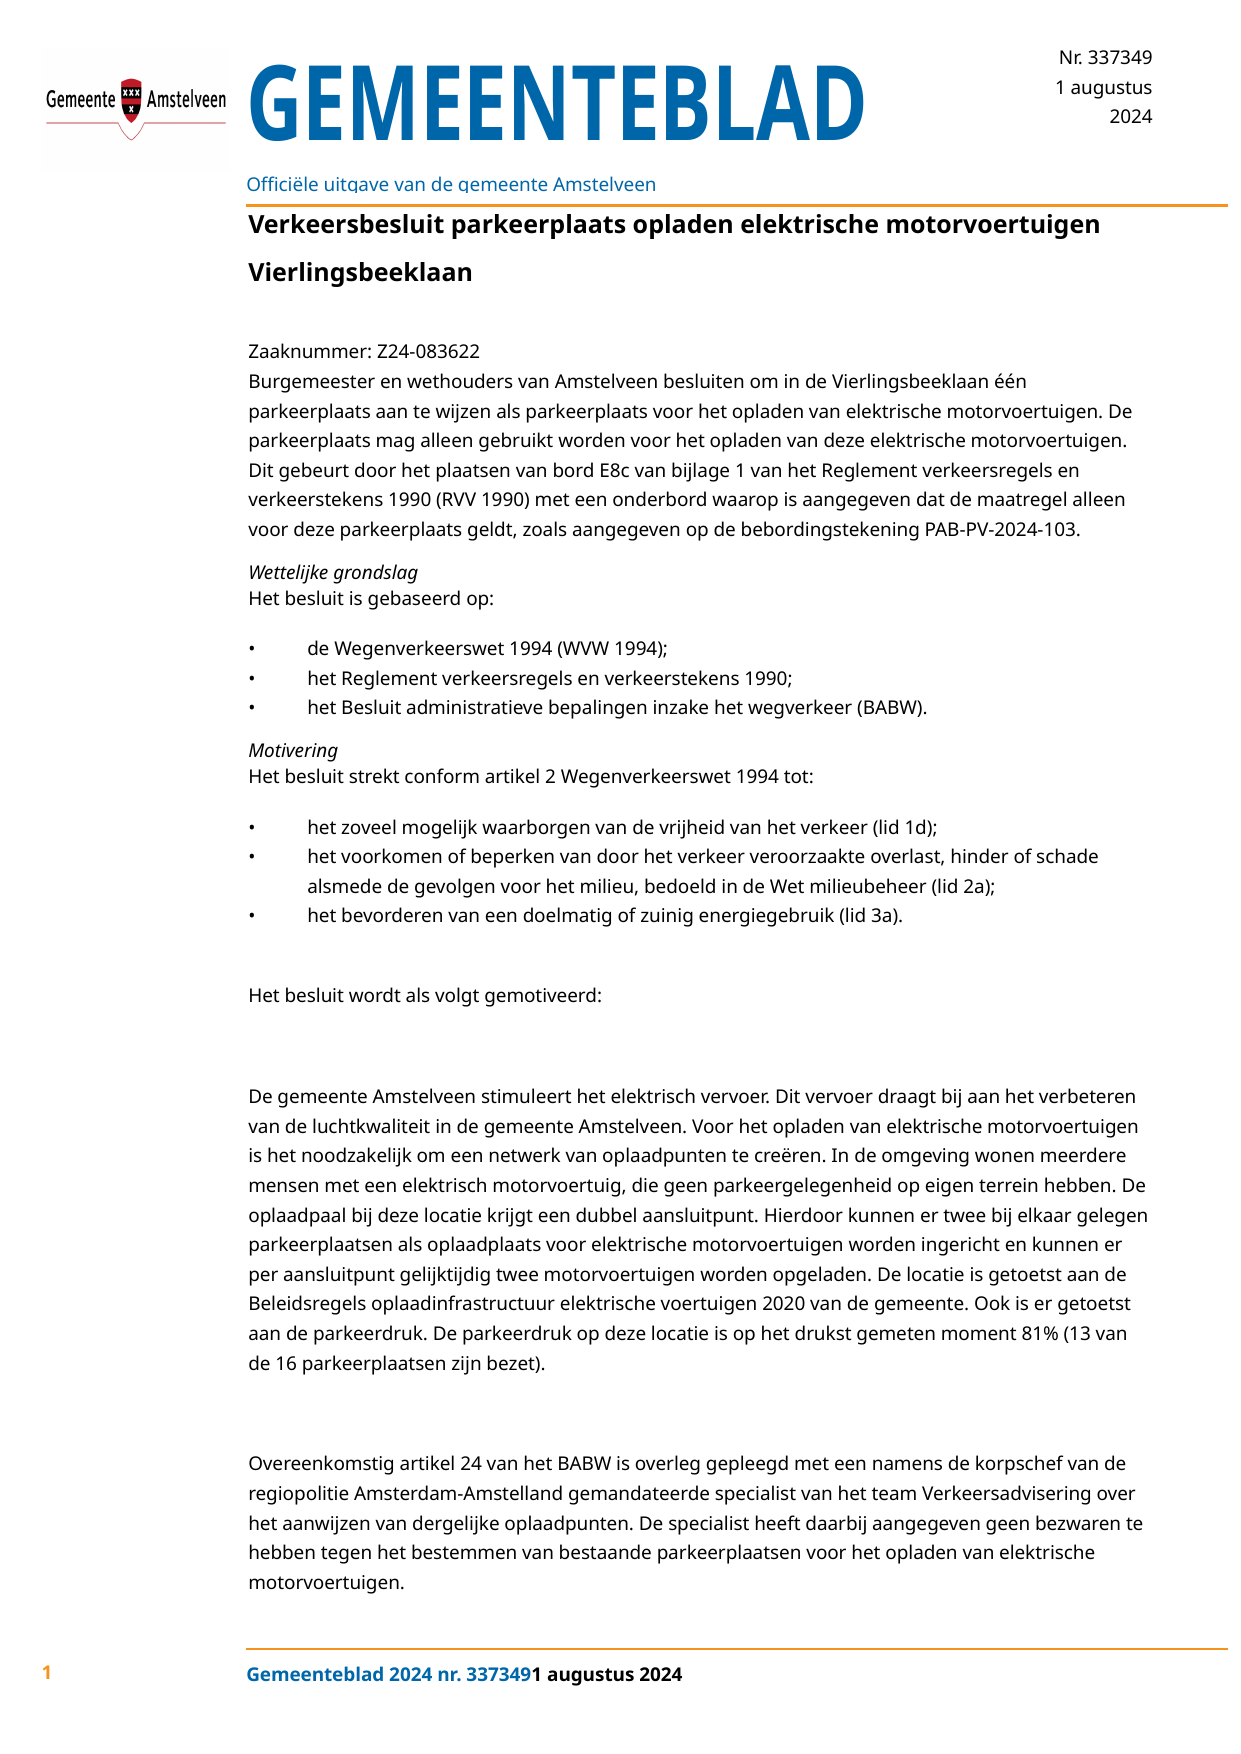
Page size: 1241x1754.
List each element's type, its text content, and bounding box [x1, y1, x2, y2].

list het zoveel mogelijk waarborgen van de vrijheid van het verkeer (lid 1d); [248, 814, 1152, 839]
text Burgemeester en wethouders van Amstelveen besluiten om in de Vierlingsbeeklaan één parkeerplaats aan te wijzen als parkeerplaats voor het opladen van elektrische motorvoertuigen. De parkeerplaats mag alleen gebruikt worden voor het opladen van deze elektrische motorvoertuigen. [248, 368, 1152, 453]
list het voorkomen of beperken van door het verkeer veroorzaakte overlast, hinder of schade alsmede de gevolgen voor het milieu, bedoeld in de Wet milieubeheer (lid 2a); [248, 843, 1152, 899]
list het Besluit administratieve bepalingen inzake het wegverkeer (BABW). [248, 694, 1152, 720]
text Verkeersbesluit parkeerplaats opladen elektrische motorvoertuigen Vierlingsbeeklaan [248, 207, 1152, 288]
picture [41, 47, 231, 172]
text Het besluit strekt conform artikel 2 Wegenverkeerswet 1994 tot: [248, 763, 1152, 789]
text Wettelijke grondslag [248, 559, 1152, 585]
text Overeenkomstig artikel 24 van het BABW is overleg gepleegd met een namens de korpschef van de regiopolitie Amsterdam-Amstelland gemandateerde specialist van het team Verkeersadvisering over het aanwijzen van dergelijke oplaadpunten. De specialist heeft daarbij aangegeven geen bezwaren te hebben tegen het bestemmen van bestaande parkeerplaatsen voor het opladen van elektrische motorvoertuigen. [248, 1451, 1152, 1594]
list het bevorderen van een doelmatig of zuinig energiegebruik (lid 3a). [248, 903, 1152, 928]
text Het besluit wordt als volgt gemotiveerd: [248, 983, 1152, 1008]
text De gemeente Amstelveen stimuleert het elektrisch vervoer. Dit vervoer draagt bij aan het verbeteren van de luchtkwaliteit in de gemeente Amstelveen. Voor het opladen van elektrische motorvoertuigen is het noodzakelijk om een netwerk van oplaadpunten te creëren. In de omgeving wonen meerdere mensen met een elektrisch motorvoertuig, die geen parkeergelegenheid op eigen terrein hebben. De oplaadpaal bij deze locatie krijgt een dubbel aansluitpunt. Hierdoor kunnen er twee bij elkaar gelegen parkeerplaatsen als oplaadplaats voor elektrische motorvoertuigen worden ingericht en kunnen er per aansluitpunt gelijktijdig twee motorvoertuigen worden opgeladen. De locatie is getoetst aan de Beleidsregels oplaadinfrastructuur elektrische voertuigen 2020 van de gemeente. Ook is er getoetst aan de parkeerdruk. De parkeerdruk op deze locatie is op het drukst gemeten moment 81% (13 van de 16 parkeerplaatsen zijn bezet). [248, 1083, 1152, 1375]
list de Wegenverkeerswet 1994 (WVW 1994); [248, 635, 1152, 661]
text Het besluit is gebaseerd op: [248, 585, 1152, 611]
text Zaaknummer: Z24-083622 [248, 339, 1152, 364]
text Motivering [248, 738, 1152, 763]
text Dit gebeurt door het plaatsen van bord E8c van bijlage 1 van het Reglement verkeersregels en verkeerstekens 1990 (RVV 1990) met een onderbord waarop is aangegeven dat de maatregel alleen voor deze parkeerplaats geldt, zoals aangegeven op de bebordingstekening PAB-PV-2024-103. [248, 457, 1152, 542]
list het Reglement verkeersregels en verkeerstekens 1990; [248, 665, 1152, 691]
